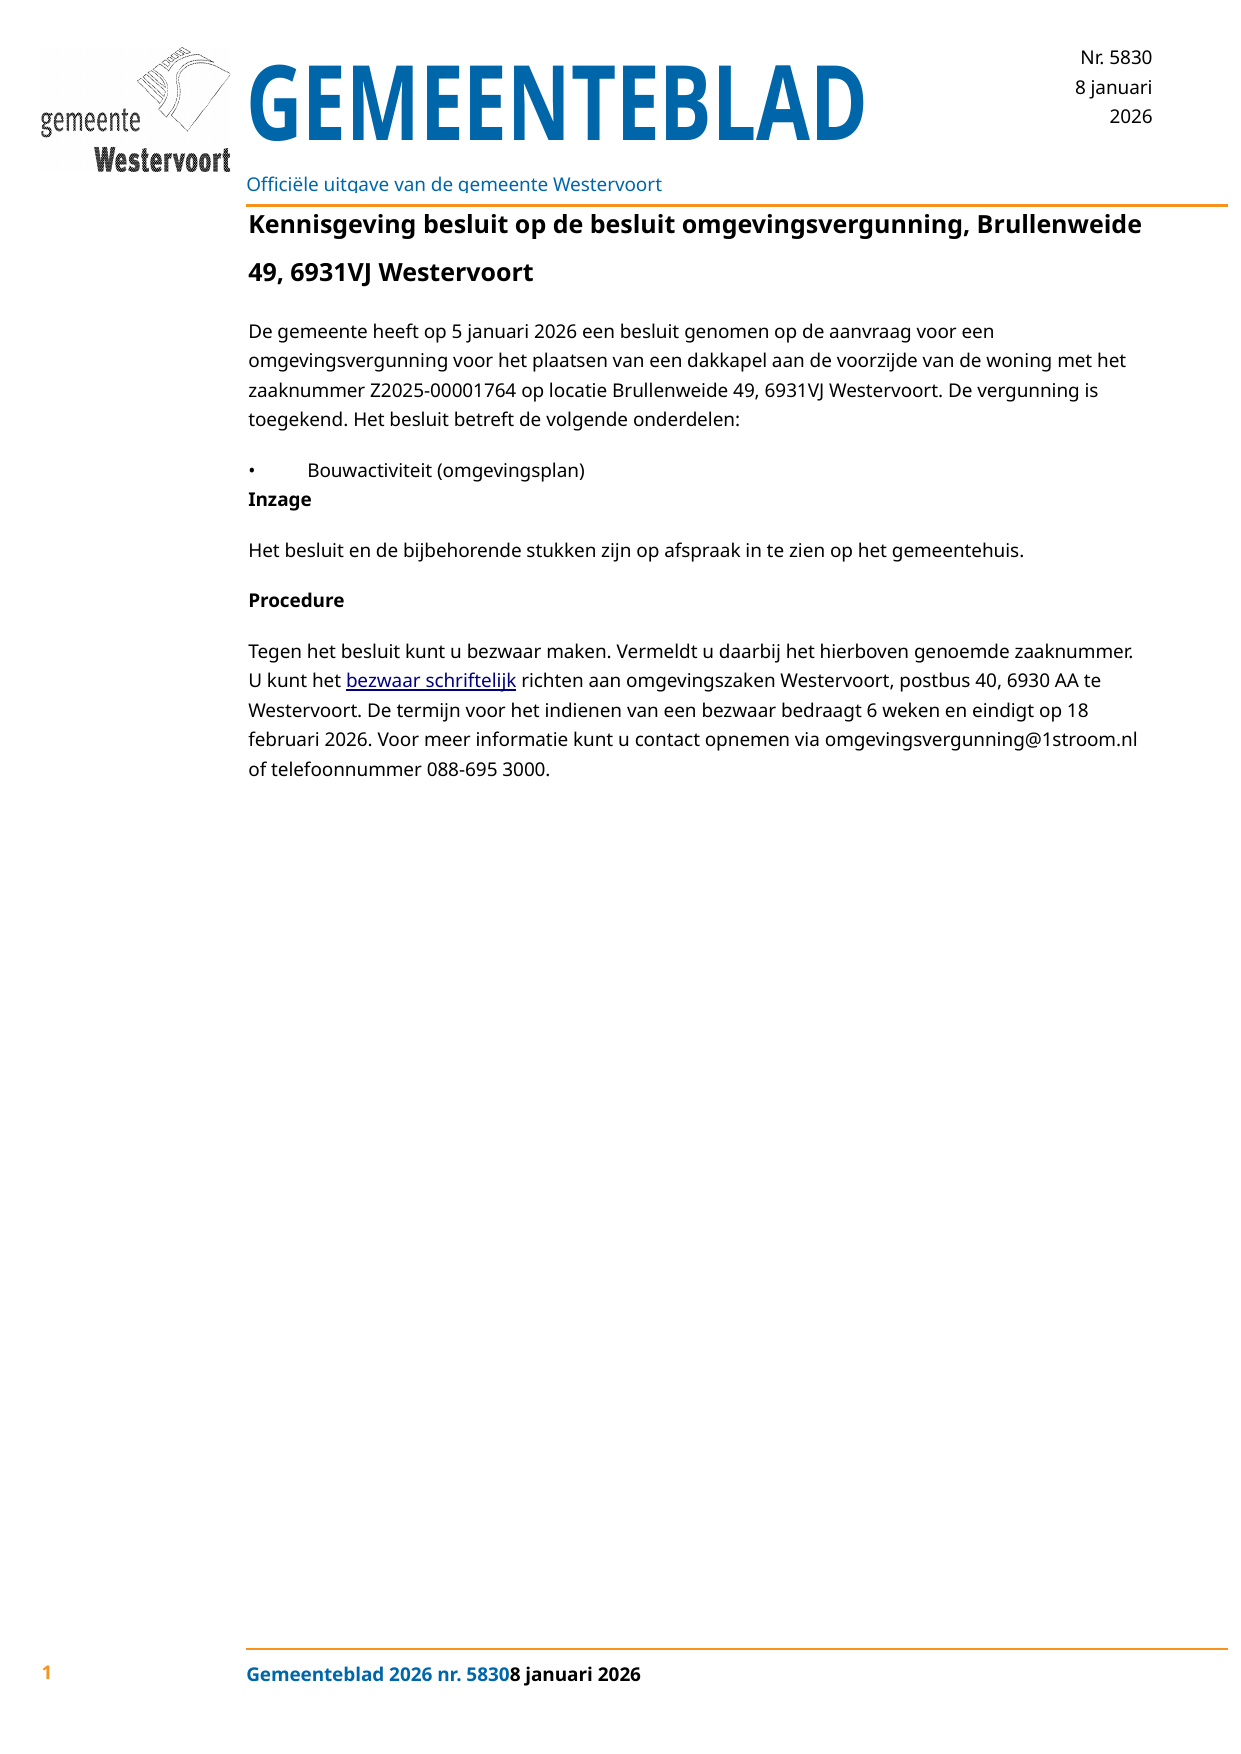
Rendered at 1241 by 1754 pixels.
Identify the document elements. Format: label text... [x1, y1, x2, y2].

list Bouwactiviteit (omgevingsplan) [248, 457, 1152, 483]
text Het besluit en de bijbehorende stukken zijn op afspraak in te zien op het gemeentehuis. [248, 537, 1152, 563]
text Inzage [248, 487, 1152, 512]
text Kennisgeving besluit op de besluit omgevingsvergunning, Brullenweide 49, 6931VJ Westervoort [248, 207, 1152, 288]
text De gemeente heeft op 5 januari 2026 een besluit genomen op de aanvraag voor een omgevingsvergunning voor het plaatsen van een dakkapel aan de voorzijde van de woning met het zaaknummer Z2025-00001764 op locatie Brullenweide 49, 6931VJ Westervoort. De vergunning is toegekend. Het besluit betreft de volgende onderdelen: [248, 318, 1152, 432]
text Procedure [248, 587, 1152, 613]
text Tegen het besluit kunt u bezwaar maken. Vermeldt u daarbij het hierboven genoemde zaaknummer. U kunt het bezwaar schriftelijk richten aan omgevingszaken Westervoort, postbus 40, 6930 AA te Westervoort. De termijn voor het indienen van een bezwaar bedraagt 6 weken en eindigt op 18 februari 2026. Voor meer informatie kunt u contact opnemen via omgevingsvergunning@1stroom.nl of telefoonnummer 088-695 3000. [248, 638, 1152, 782]
picture [41, 47, 231, 172]
